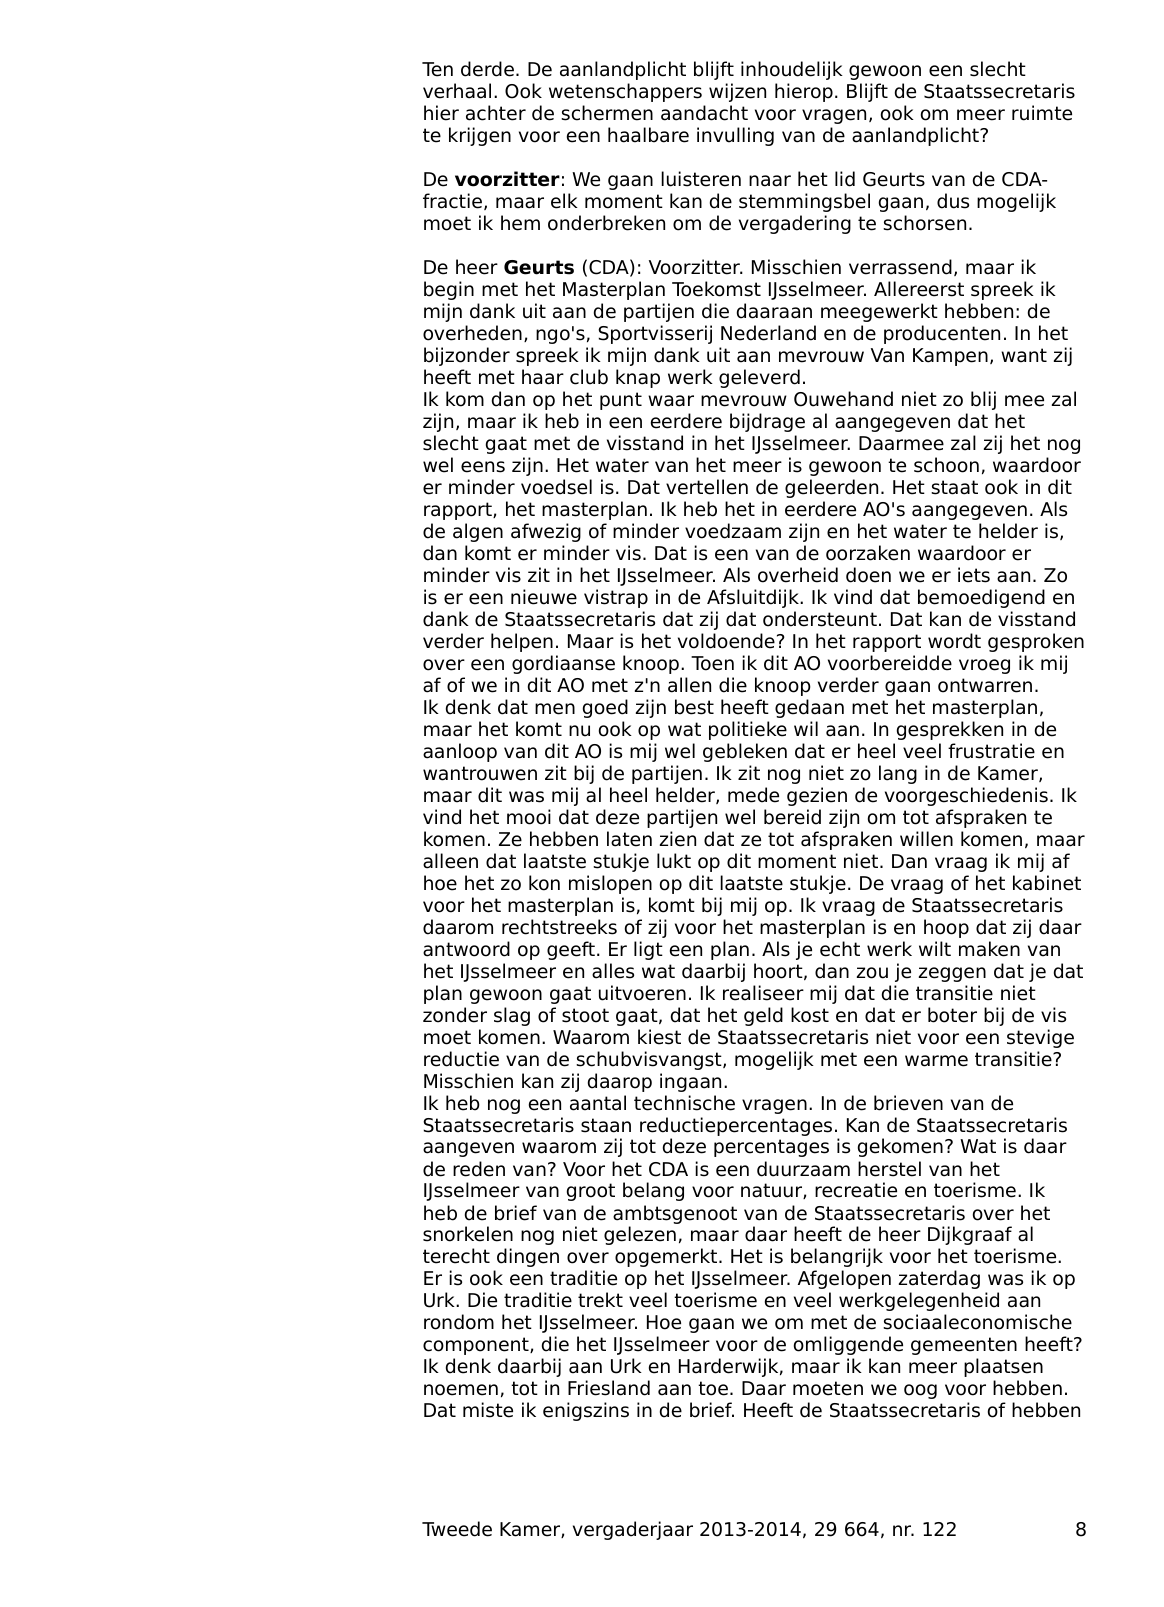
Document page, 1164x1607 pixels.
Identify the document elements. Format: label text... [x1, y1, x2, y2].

text De heer Geurts (CDA): Voorzitter. Misschien verrassend, maar ik begin met het Masterplan Toekomst IJsselmeer. Allereerst spreek ik mijn dank uit aan de partijen die daaraan meegewerkt hebben: de overheden, ngo's, Sportvisserij Nederland en de producenten. In het bijzonder spreek ik mijn dank uit aan mevrouw Van Kampen, want zij heeft met haar club knap werk geleverd. [422, 257, 1087, 389]
text Ik denk dat men goed zijn best heeft gedaan met het masterplan, maar het komt nu ook op wat politieke wil aan. In gesprekken in de aanloop van dit AO is mij wel gebleken dat er heel veel frustratie en wantrouwen zit bij de partijen. Ik zit nog niet zo lang in de Kamer, maar dit was mij al heel helder, mede gezien de voorgeschiedenis. Ik vind het mooi dat deze partijen wel bereid zijn om tot afspraken te komen. Ze hebben laten zien dat ze tot afspraken willen komen, maar alleen dat laatste stukje lukt op dit moment niet. Dan vraag ik mij af hoe het zo kon mislopen op dit laatste stukje. De vraag of het kabinet voor het masterplan is, komt bij mij op. Ik vraag de Staatssecretaris daarom rechtstreeks of zij voor het masterplan is en hoop dat zij daar antwoord op geeft. Er ligt een plan. Als je echt werk wilt maken van het IJsselmeer en alles wat daarbij hoort, dan zou je zeggen dat je dat plan gewoon gaat uitvoeren. Ik realiseer mij dat die transitie niet zonder slag of stoot gaat, dat het geld kost en dat er boter bij de vis moet komen. Waarom kiest de Staatssecretaris niet voor een stevige reductie van de schubvisvangst, mogelijk met een warme transitie? Misschien kan zij daarop ingaan. [422, 697, 1087, 1092]
text Ten derde. De aanlandplicht blijft inhoudelijk gewoon een slecht verhaal. Ook wetenschappers wijzen hierop. Blijft de Staatssecretaris hier achter de schermen aandacht voor vragen, ook om meer ruimte te krijgen voor een haalbare invulling van de aanlandplicht? [422, 59, 1087, 147]
text Ik heb nog een aantal technische vragen. In de brieven van de Staatssecretaris staan reductiepercentages. Kan de Staatssecretaris aangeven waarom zij tot deze percentages is gekomen? Wat is daar de reden van? Voor het CDA is een duurzaam herstel van het IJsselmeer van groot belang voor natuur, recreatie en toerisme. Ik heb de brief van de ambtsgenoot van de Staatssecretaris over het snorkelen nog niet gelezen, maar daar heeft de heer Dijkgraaf al terecht dingen over opgemerkt. Het is belangrijk voor het toerisme. Er is ook een traditie op het IJsselmeer. Afgelopen zaterdag was ik op Urk. Die traditie trekt veel toerisme en veel werkgelegenheid aan rondom het IJsselmeer. Hoe gaan we om met de sociaaleconomische component, die het IJsselmeer voor de omliggende gemeenten heeft? Ik denk daarbij aan Urk en Harderwijk, maar ik kan meer plaatsen noemen, tot in Friesland aan toe. Daar moeten we oog voor hebben. Dat miste ik enigszins in de brief. Heeft de Staatssecretaris of hebben [422, 1092, 1087, 1422]
text De voorzitter: We gaan luisteren naar het lid Geurts van de CDA-fractie, maar elk moment kan de stemmingsbel gaan, dus mogelijk moet ik hem onderbreken om de vergadering te schorsen. [422, 169, 1087, 235]
text Ik kom dan op het punt waar mevrouw Ouwehand niet zo blij mee zal zijn, maar ik heb in een eerdere bijdrage al aangegeven dat het slecht gaat met de visstand in het IJsselmeer. Daarmee zal zij het nog wel eens zijn. Het water van het meer is gewoon te schoon, waardoor er minder voedsel is. Dat vertellen de geleerden. Het staat ook in dit rapport, het masterplan. Ik heb het in eerdere AO's aangegeven. Als de algen afwezig of minder voedzaam zijn en het water te helder is, dan komt er minder vis. Dat is een van de oorzaken waardoor er minder vis zit in het IJsselmeer. Als overheid doen we er iets aan. Zo is er een nieuwe vistrap in de Afsluitdijk. Ik vind dat bemoedigend en dank de Staatssecretaris dat zij dat ondersteunt. Dat kan de visstand verder helpen. Maar is het voldoende? In het rapport wordt gesproken over een gordiaanse knoop. Toen ik dit AO voorbereidde vroeg ik mij af of we in dit AO met z'n allen die knoop verder gaan ontwarren. [422, 389, 1087, 697]
